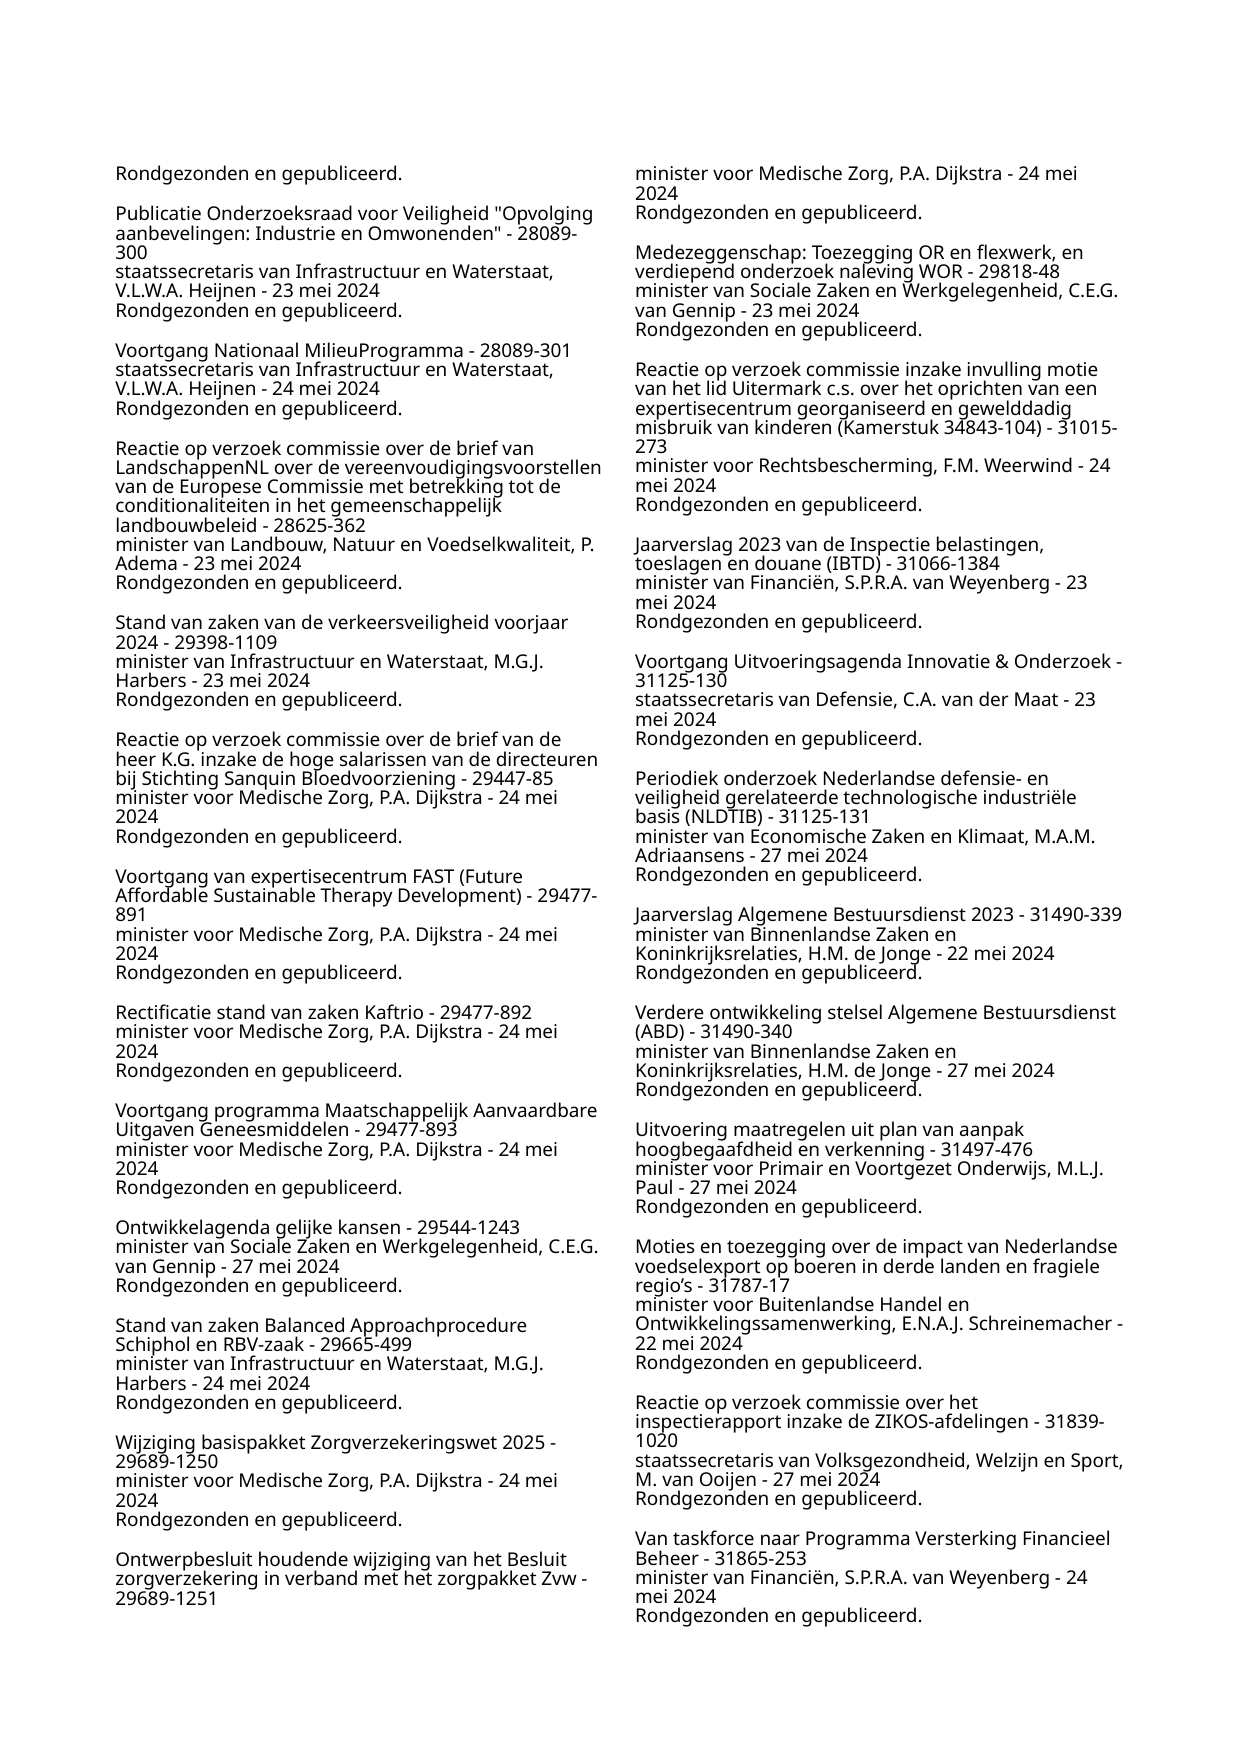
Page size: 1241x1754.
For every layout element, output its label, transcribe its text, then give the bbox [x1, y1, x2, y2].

text minister van Landbouw, Natuur en Voedselkwaliteit, P. Adema - 23 mei 2024 [115, 536, 605, 574]
text Van taskforce naar Programma Versterking Financieel Beheer - 31865-253 [635, 1530, 1125, 1569]
text Rondgezonden en gepubliceerd. [635, 204, 1125, 223]
text staatssecretaris van Infrastructuur en Waterstaat, V.L.W.A. Heijnen - 24 mei 2024 [115, 361, 605, 399]
text Rondgezonden en gepubliceerd. [635, 321, 1125, 340]
text Jaarverslag Algemene Bestuursdienst 2023 - 31490-339 [635, 906, 1125, 926]
text minister van Sociale Zaken en Werkgelegenheid, C.E.G. van Gennip - 27 mei 2024 [115, 1238, 605, 1277]
text minister voor Medische Zorg, P.A. Dijkstra - 24 mei 2024 [115, 1141, 605, 1179]
text Verdere ontwikkeling stelsel Algemene Bestuursdienst (ABD) - 31490-340 [635, 1004, 1125, 1043]
text Rondgezonden en gepubliceerd. [635, 964, 1125, 983]
text Rondgezonden en gepubliceerd. [635, 1198, 1125, 1218]
text Rondgezonden en gepubliceerd. [635, 1607, 1125, 1627]
text Rondgezonden en gepubliceerd. [635, 866, 1125, 886]
text Rondgezonden en gepubliceerd. [115, 1277, 605, 1296]
text Reactie op verzoek commissie over het inspectierapport inzake de ZIKOS-afdelingen - 31839-1020 [635, 1394, 1125, 1452]
text Rondgezonden en gepubliceerd. [635, 613, 1125, 632]
text minister voor Medische Zorg, P.A. Dijkstra - 24 mei 2024 [115, 1472, 605, 1511]
text Wijziging basispakket Zorgverzekeringswet 2025 - 29689-1250 [115, 1434, 605, 1472]
text Rectificatie stand van zaken Kaftrio - 29477-892 [115, 1004, 605, 1023]
text Voortgang van expertisecentrum FAST (Future Affordable Sustainable Therapy Development) - 29477-891 [115, 868, 605, 926]
text Medezeggenschap: Toezegging OR en flexwerk, en verdiepend onderzoek naleving WOR - 29818-48 [635, 244, 1125, 282]
text Rondgezonden en gepubliceerd. [115, 828, 605, 847]
text Ontwikkelagenda gelijke kansen - 29544-1243 [115, 1219, 605, 1238]
text minister van Sociale Zaken en Werkgelegenheid, C.E.G. van Gennip - 23 mei 2024 [635, 282, 1125, 321]
text Ontwerpbesluit houdende wijziging van het Besluit zorgverzekering in verband met het zorgpakket Zvw - 29689-1251 [115, 1551, 605, 1609]
text Uitvoering maatregelen uit plan van aanpak hoogbegaafdheid en verkenning - 31497-476 [635, 1121, 1125, 1160]
text minister van Infrastructuur en Waterstaat, M.G.J. Harbers - 24 mei 2024 [115, 1355, 605, 1394]
text minister van Economische Zaken en Klimaat, M.A.M. Adriaansens - 27 mei 2024 [635, 828, 1125, 866]
text Rondgezonden en gepubliceerd. [635, 1081, 1125, 1101]
text Rondgezonden en gepubliceerd. [115, 302, 605, 321]
text staatssecretaris van Infrastructuur en Waterstaat, V.L.W.A. Heijnen - 23 mei 2024 [115, 263, 605, 302]
text Rondgezonden en gepubliceerd. [115, 1179, 605, 1198]
text Rondgezonden en gepubliceerd. [115, 574, 605, 594]
text staatssecretaris van Volksgezondheid, Welzijn en Sport, M. van Ooijen - 27 mei 2024 [635, 1452, 1125, 1490]
text Rondgezonden en gepubliceerd. [115, 399, 605, 419]
text Rondgezonden en gepubliceerd. [115, 964, 605, 983]
text Voortgang Nationaal MilieuProgramma - 28089-301 [115, 342, 605, 361]
text Reactie op verzoek commissie over de brief van LandschappenNL over de vereenvoudigingsvoorstellen van de Europese Commissie met betrekking tot de conditionaliteiten in het gemeenschappelijk landbouwbeleid - 28625-362 [115, 439, 605, 536]
text minister van Binnenlandse Zaken en Koninkrijksrelaties, H.M. de Jonge - 27 mei 2024 [635, 1043, 1125, 1081]
text minister van Infrastructuur en Waterstaat, M.G.J. Harbers - 23 mei 2024 [115, 653, 605, 691]
text Rondgezonden en gepubliceerd. [115, 1394, 605, 1413]
text minister van Financiën, S.P.R.A. van Weyenberg - 23 mei 2024 [635, 574, 1125, 613]
text minister voor Rechtsbescherming, F.M. Weerwind - 24 mei 2024 [635, 457, 1125, 496]
text Voortgang Uitvoeringsagenda Innovatie & Onderzoek - 31125-130 [635, 653, 1125, 691]
text Rondgezonden en gepubliceerd. [115, 691, 605, 711]
text Stand van zaken Balanced Approachprocedure Schiphol en RBV-zaak - 29665-499 [115, 1317, 605, 1355]
text Rondgezonden en gepubliceerd. [115, 165, 605, 184]
text Rondgezonden en gepubliceerd. [635, 496, 1125, 515]
text Rondgezonden en gepubliceerd. [635, 1354, 1125, 1373]
text Rondgezonden en gepubliceerd. [115, 1511, 605, 1530]
text Periodiek onderzoek Nederlandse defensie- en veiligheid gerelateerde technologische industriële basis (NLDTIB) - 31125-131 [635, 770, 1125, 828]
text Stand van zaken van de verkeersveiligheid voorjaar 2024 - 29398-1109 [115, 614, 605, 653]
text Publicatie Onderzoeksraad voor Veiligheid "Opvolging aanbevelingen: Industrie en Omwonenden" - 28089-300 [115, 205, 605, 263]
text Rondgezonden en gepubliceerd. [115, 1062, 605, 1081]
text Moties en toezegging over de impact van Nederlandse voedselexport op boeren in derde landen en fragiele regio’s - 31787-17 [635, 1238, 1125, 1296]
text minister van Binnenlandse Zaken en Koninkrijksrelaties, H.M. de Jonge - 22 mei 2024 [635, 926, 1125, 964]
text minister voor Buitenlandse Handel en Ontwikkelingssamenwerking, E.N.A.J. Schreinemacher - 22 mei 2024 [635, 1296, 1125, 1354]
text minister voor Primair en Voortgezet Onderwijs, M.L.J. Paul - 27 mei 2024 [635, 1160, 1125, 1198]
text Jaarverslag 2023 van de Inspectie belastingen, toeslagen en douane (IBTD) - 31066-1384 [635, 536, 1125, 574]
text minister voor Medische Zorg, P.A. Dijkstra - 24 mei 2024 [115, 1023, 605, 1062]
text minister voor Medische Zorg, P.A. Dijkstra - 24 mei 2024 [115, 789, 605, 828]
text Reactie op verzoek commissie over de brief van de heer K.G. inzake de hoge salarissen van de directeuren bij Stichting Sanquin Bloedvoorziening - 29447-85 [115, 731, 605, 789]
text Reactie op verzoek commissie inzake invulling motie van het lid Uitermark c.s. over het oprichten van een expertisecentrum georganiseerd en gewelddadig misbruik van kinderen (Kamerstuk 34843-104) - 31015-273 [635, 361, 1125, 457]
text Rondgezonden en gepubliceerd. [635, 1490, 1125, 1509]
text Voortgang programma Maatschappelijk Aanvaardbare Uitgaven Geneesmiddelen - 29477-893 [115, 1102, 605, 1141]
text minister van Financiën, S.P.R.A. van Weyenberg - 24 mei 2024 [635, 1569, 1125, 1607]
text Rondgezonden en gepubliceerd. [635, 730, 1125, 749]
text minister voor Medische Zorg, P.A. Dijkstra - 24 mei 2024 [635, 165, 1125, 204]
text minister voor Medische Zorg, P.A. Dijkstra - 24 mei 2024 [115, 926, 605, 964]
text staatssecretaris van Defensie, C.A. van der Maat - 23 mei 2024 [635, 691, 1125, 730]
